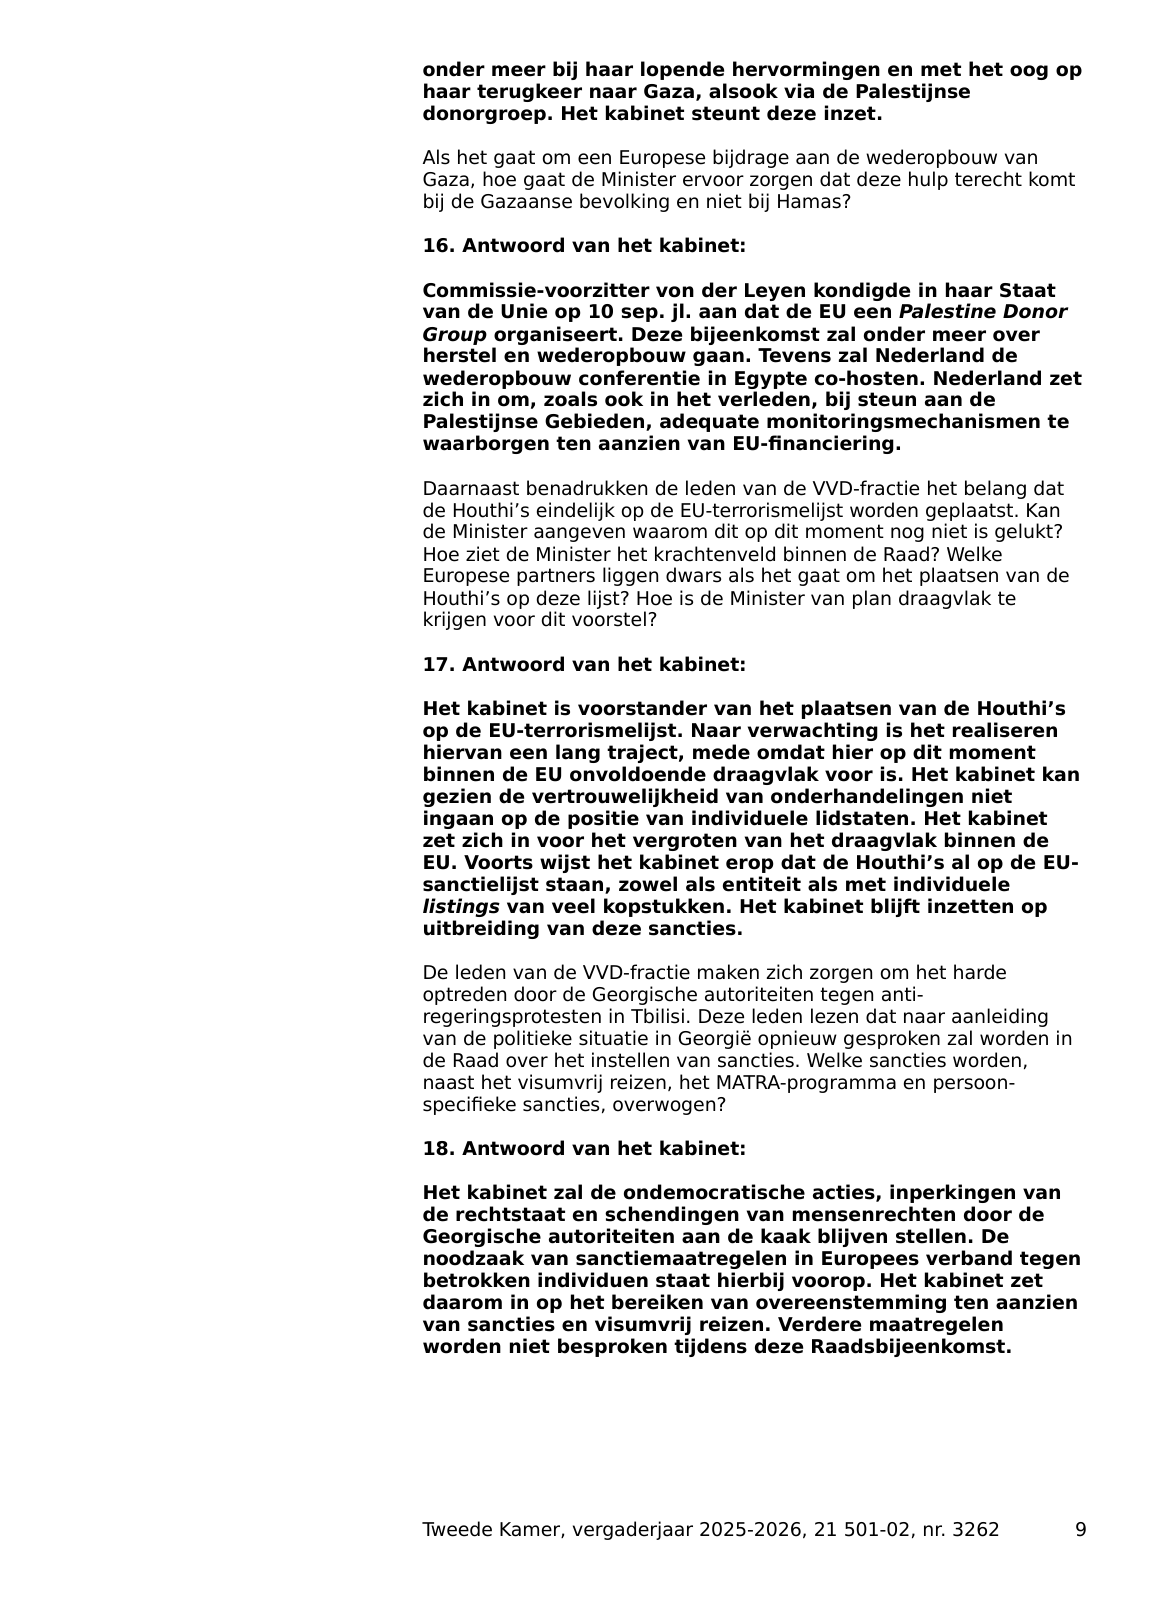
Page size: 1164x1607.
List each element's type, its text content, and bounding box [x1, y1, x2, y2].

text Het kabinet zal de ondemocratische acties, inperkingen van de rechtstaat en schendingen van mensenrechten door de Georgische autoriteiten aan de kaak blijven stellen. De noodzaak van sanctiemaatregelen in Europees verband tegen betrokken individuen staat hierbij voorop. Het kabinet zet daarom in op het bereiken van overeenstemming ten aanzien van sancties en visumvrij reizen. Verdere maatregelen worden niet besproken tijdens deze Raadsbijeenkomst. [422, 1182, 1087, 1358]
text Commissie-voorzitter von der Leyen kondigde in haar Staat van de Unie op 10 sep. jl. aan dat de EU een Palestine Donor Group organiseert. Deze bijeenkomst zal onder meer over herstel en wederopbouw gaan. Tevens zal Nederland de wederopbouw conferentie in Egypte co-hosten. Nederland zet zich in om, zoals ook in het verleden, bij steun aan de Palestijnse Gebieden, adequate monitoringsmechanismen te waarborgen ten aanzien van EU-financiering. [422, 279, 1087, 455]
text Als het gaat om een Europese bijdrage aan de wederopbouw van Gaza, hoe gaat de Minister ervoor zorgen dat deze hulp terecht komt bij de Gazaanse bevolking en niet bij Hamas? [422, 147, 1087, 213]
text Daarnaast benadrukken de leden van de VVD-fractie het belang dat de Houthi’s eindelijk op de EU-terrorismelijst worden geplaatst. Kan de Minister aangeven waarom dit op dit moment nog niet is gelukt? Hoe ziet de Minister het krachtenveld binnen de Raad? Welke Europese partners liggen dwars als het gaat om het plaatsen van de Houthi’s op deze lijst? Hoe is de Minister van plan draagvlak te krijgen voor dit voorstel? [422, 477, 1087, 631]
text De leden van de VVD-fractie maken zich zorgen om het harde optreden door de Georgische autoriteiten tegen anti-regeringsprotesten in Tbilisi. Deze leden lezen dat naar aanleiding van de politieke situatie in Georgië opnieuw gesproken zal worden in de Raad over het instellen van sancties. Welke sancties worden, naast het visumvrij reizen, het MATRA-programma en persoon-specifieke sancties, overwogen? [422, 962, 1087, 1116]
subtitle 16. Antwoord van het kabinet: [422, 235, 1087, 257]
subtitle 18. Antwoord van het kabinet: [422, 1138, 1087, 1160]
text Het kabinet is voorstander van het plaatsen van de Houthi’s op de EU-terrorismelijst. Naar verwachting is het realiseren hiervan een lang traject, mede omdat hier op dit moment binnen de EU onvoldoende draagvlak voor is. Het kabinet kan gezien de vertrouwelijkheid van onderhandelingen niet ingaan op de positie van individuele lidstaten. Het kabinet zet zich in voor het vergroten van het draagvlak binnen de EU. Voorts wijst het kabinet erop dat de Houthi’s al op de EU-sanctielijst staan, zowel als entiteit als met individuele listings van veel kopstukken. Het kabinet blijft inzetten op uitbreiding van deze sancties. [422, 698, 1087, 939]
subtitle 17. Antwoord van het kabinet: [422, 653, 1087, 676]
text onder meer bij haar lopende hervormingen en met het oog op haar terugkeer naar Gaza, alsook via de Palestijnse donorgroep. Het kabinet steunt deze inzet. [422, 59, 1087, 125]
